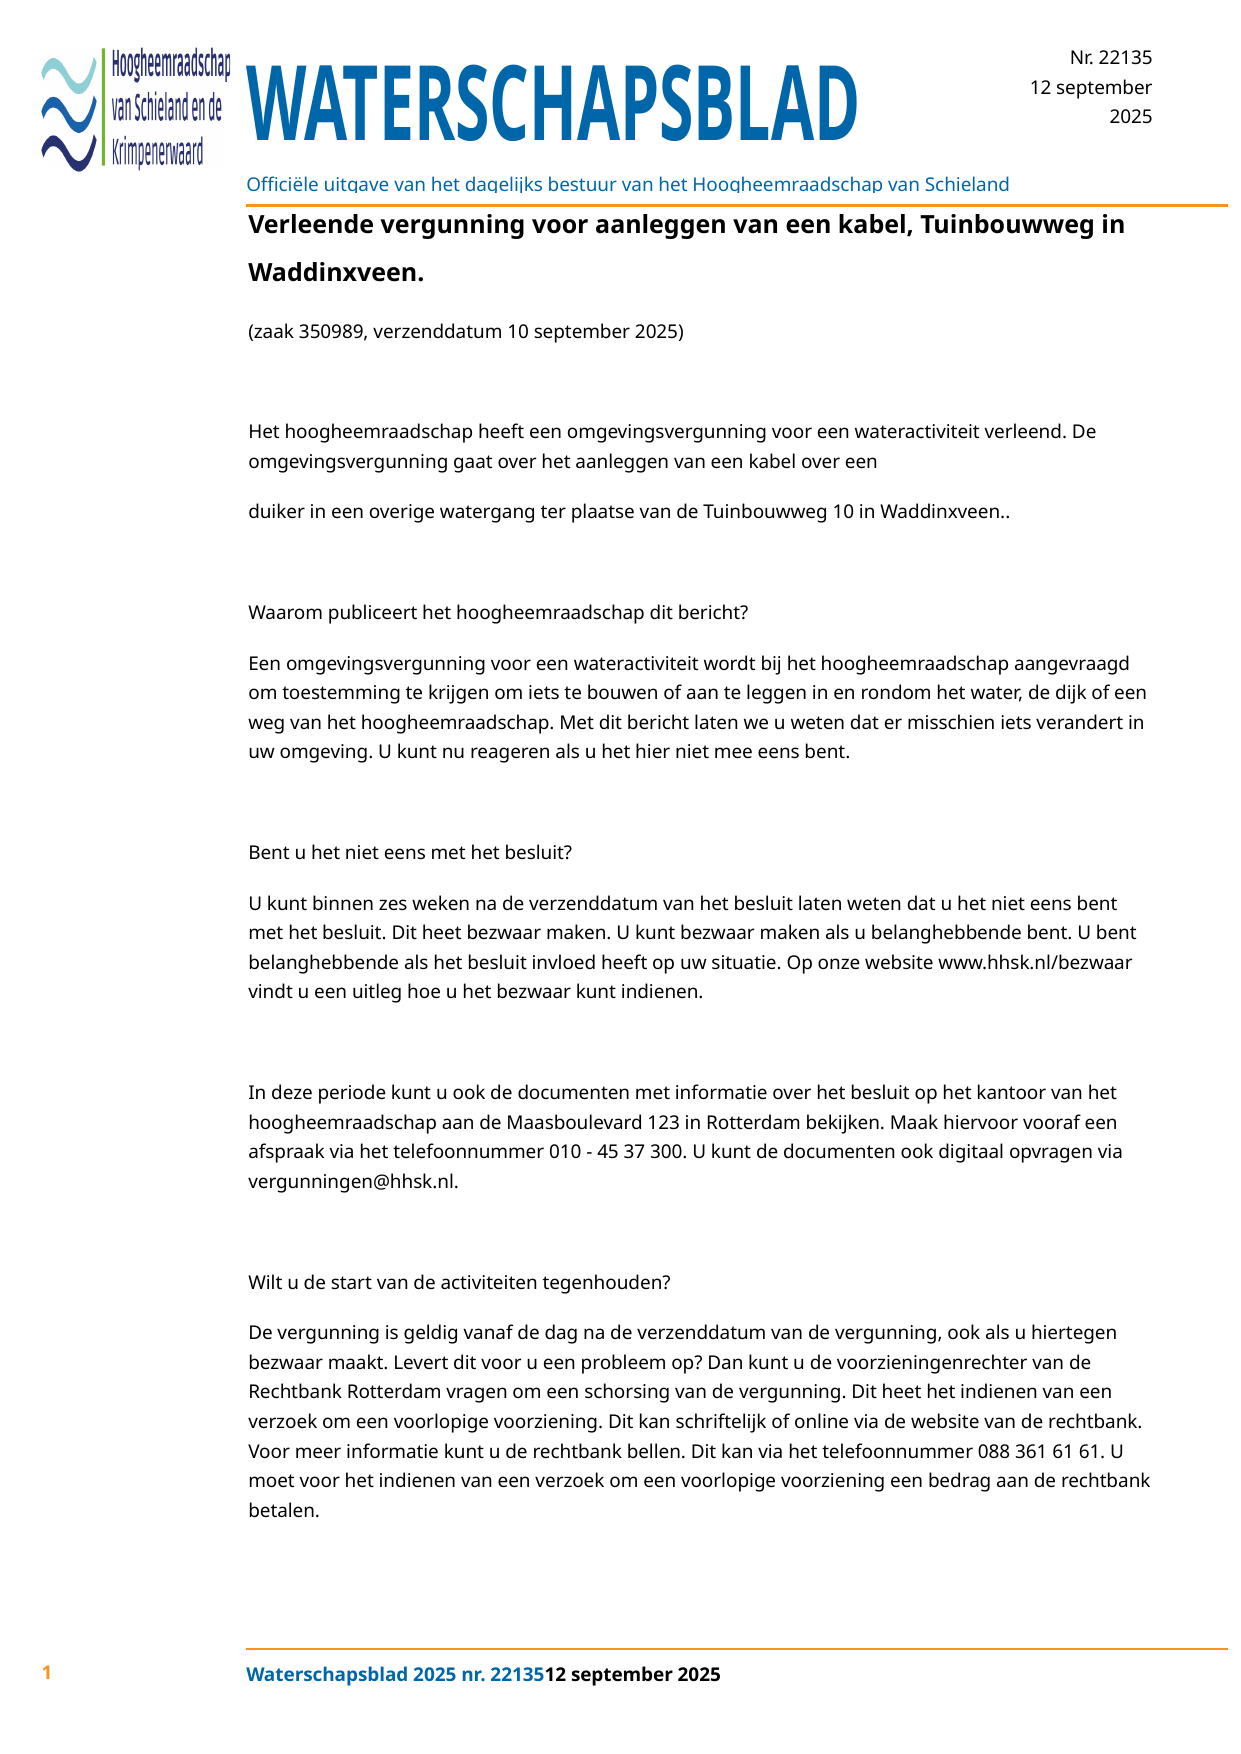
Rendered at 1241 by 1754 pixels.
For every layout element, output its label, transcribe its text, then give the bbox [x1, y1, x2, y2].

text Wilt u de start van de activiteiten tegenhouden? [248, 1269, 1152, 1295]
text Verleende vergunning voor aanleggen van een kabel, Tuinbouwweg in Waddinxveen. [248, 207, 1152, 288]
text Waarom publiceert het hoogheemraadschap dit bericht? [248, 599, 1152, 625]
text duiker in een overige watergang ter plaatse van de Tuinbouwweg 10 in Waddinxveen.. [248, 499, 1152, 524]
text U kunt binnen zes weken na de verzenddatum van het besluit laten weten dat u het niet eens bent met het besluit. Dit heet bezwaar maken. U kunt bezwaar maken als u belanghebbende bent. U bent belanghebbende als het besluit invloed heeft op uw situatie. Op onze website www.hhsk.nl/bezwaar vindt u een uitleg hoe u het bezwaar kunt indienen. [248, 890, 1152, 1004]
text Het hoogheemraadschap heeft een omgevingsvergunning voor een wateractiviteit verleend. De omgevingsvergunning gaat over het aanleggen van een kabel over een [248, 419, 1152, 474]
text (zaak 350989, verzenddatum 10 september 2025) [248, 318, 1152, 344]
text De vergunning is geldig vanaf de dag na de verzenddatum van de vergunning, ook als u hiertegen bezwaar maakt. Levert dit voor u een probleem op? Dan kunt u de voorzieningenrechter van de Rechtbank Rotterdam vragen om een schorsing van de vergunning. Dit heet het indienen van een verzoek om een voorlopige voorziening. Dit kan schriftelijk of online via de website van de rechtbank. Voor meer informatie kunt u de rechtbank bellen. Dit kan via het telefoonnummer 088 361 61 61. U moet voor het indienen van een verzoek om een voorlopige voorziening een bedrag aan de rechtbank betalen. [248, 1319, 1152, 1523]
picture [41, 47, 231, 172]
text In deze periode kunt u ook de documenten met informatie over het besluit op het kantoor van het hoogheemraadschap aan de Maasboulevard 123 in Rotterdam bekijken. Maak hiervoor vooraf een afspraak via het telefoonnummer 010 - 45 37 300. U kunt de documenten ook digitaal opvragen via vergunningen@hhsk.nl. [248, 1079, 1152, 1194]
text Bent u het niet eens met het besluit? [248, 839, 1152, 865]
text Een omgevingsvergunning voor een wateractiviteit wordt bij het hoogheemraadschap aangevraagd om toestemming te krijgen om iets te bouwen of aan te leggen in en rondom het water, de dijk of een weg van het hoogheemraadschap. Met dit bericht laten we u weten dat er misschien iets verandert in uw omgeving. U kunt nu reageren als u het hier niet mee eens bent. [248, 650, 1152, 764]
